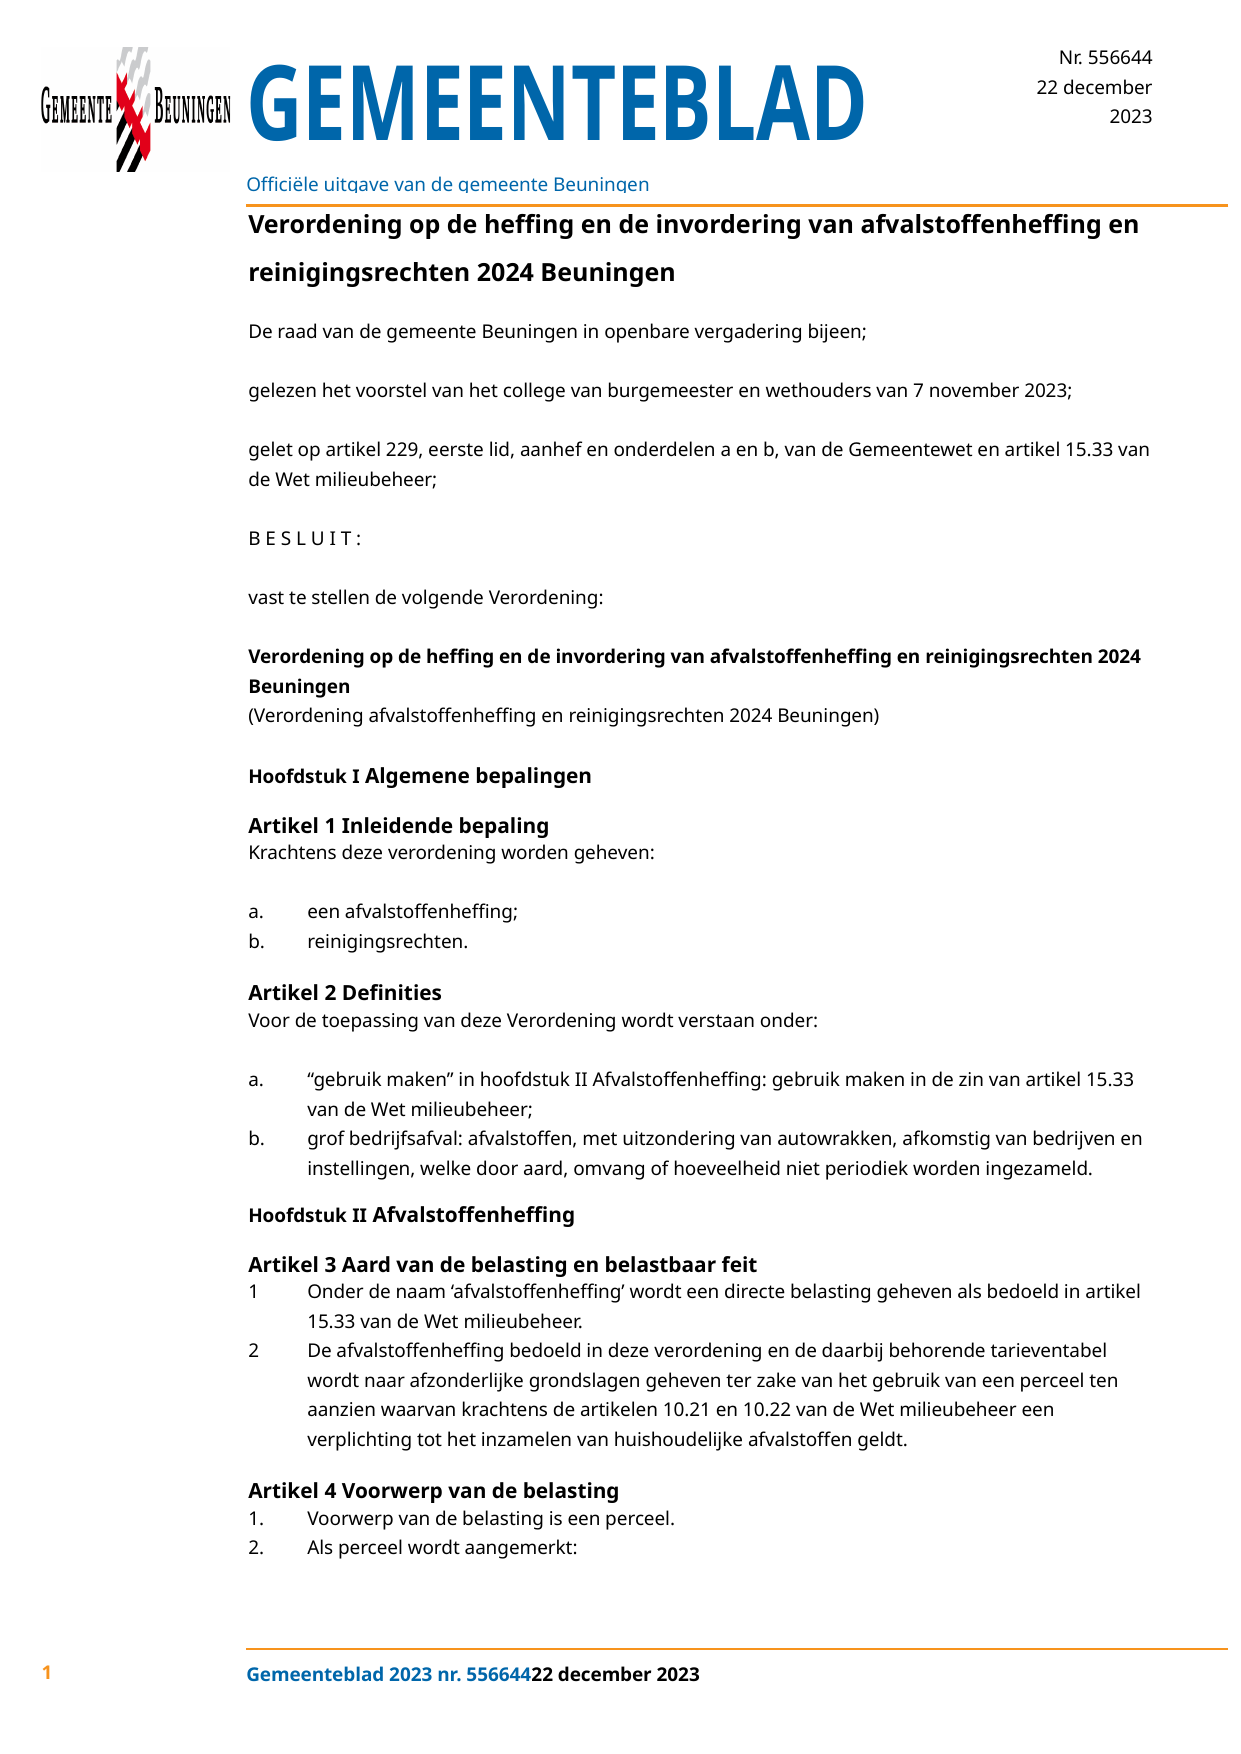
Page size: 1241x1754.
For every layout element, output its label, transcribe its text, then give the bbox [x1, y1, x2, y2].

text vast te stellen de volgende Verordening: [248, 584, 1152, 610]
text Voor de toepassing van deze Verordening wordt verstaan onder: [248, 1007, 1152, 1033]
list Onder de naam ‘afvalstoffenheffing’ wordt een directe belasting geheven als bedoeld in artikel 15.33 van de Wet milieubeheer. [248, 1278, 1152, 1333]
text gelezen het voorstel van het college van burgemeester en wethouders van 7 november 2023; [248, 377, 1152, 403]
list De afvalstoffenheffing bedoeld in deze verordening en de daarbij behorende tarieventabel wordt naar afzonderlijke grondslagen geheven ter zake van het gebruik van een perceel ten aanzien waarvan krachtens de artikelen 10.21 en 10.22 van de Wet milieubeheer een verplichting tot het inzamelen van huishoudelijke afvalstoffen geldt. [248, 1337, 1152, 1452]
list een afvalstoffenheffing; [248, 898, 1152, 924]
text De raad van de gemeente Beuningen in openbare vergadering bijeen; [248, 318, 1152, 344]
list Voorwerp van de belasting is een perceel. [248, 1505, 1152, 1531]
text Artikel 2 Definities [248, 978, 1152, 1007]
text B E S L U I T : [248, 525, 1152, 551]
text Artikel 3 Aard van de belasting en belastbaar feit [248, 1250, 1152, 1278]
text Verordening op de heffing en de invordering van afvalstoffenheffing en reinigingsrechten 2024 Beuningen [248, 643, 1152, 699]
text Hoofdstuk I Algemene bepalingen [248, 762, 1152, 790]
text (Verordening afvalstoffenheffing en reinigingsrechten 2024 Beuningen) [248, 702, 1152, 728]
picture [41, 47, 231, 172]
text Hoofdstuk II Afvalstoffenheffing [248, 1201, 1152, 1229]
text Krachtens deze verordening worden geheven: [248, 839, 1152, 865]
list “gebruik maken” in hoofdstuk II Afvalstoffenheffing: gebruik maken in de zin van artikel 15.33 van de Wet milieubeheer; [248, 1066, 1152, 1121]
text Artikel 4 Voorwerp van de belasting [248, 1477, 1152, 1505]
text Verordening op de heffing en de invordering van afvalstoffenheffing en reinigingsrechten 2024 Beuningen [248, 207, 1152, 288]
list grof bedrijfsafval: afvalstoffen, met uitzondering van autowrakken, afkomstig van bedrijven en instellingen, welke door aard, omvang of hoeveelheid niet periodiek worden ingezameld. [248, 1125, 1152, 1181]
list reinigingsrechten. [248, 928, 1152, 954]
text gelet op artikel 229, eerste lid, aanhef en onderdelen a en b, van de Gemeentewet en artikel 15.33 van de Wet milieubeheer; [248, 436, 1152, 492]
list Als perceel wordt aangemerkt: [248, 1534, 1152, 1560]
text Artikel 1 Inleidende bepaling [248, 811, 1152, 839]
